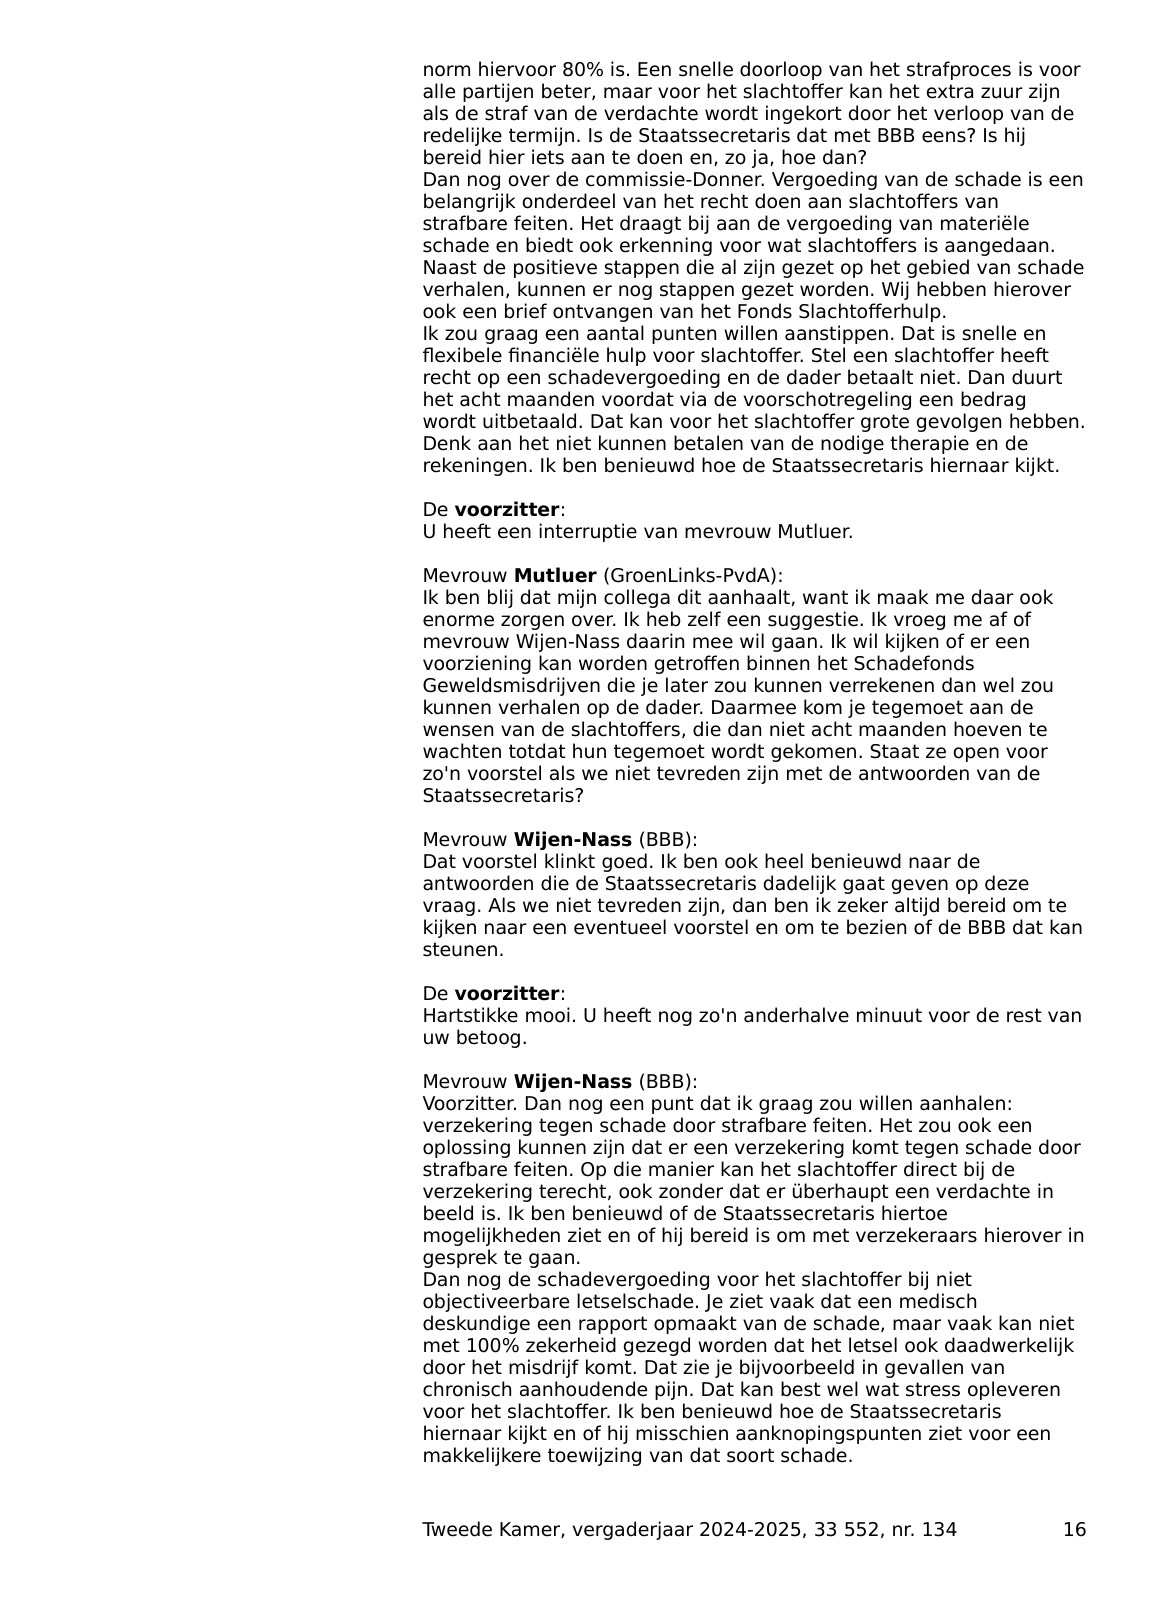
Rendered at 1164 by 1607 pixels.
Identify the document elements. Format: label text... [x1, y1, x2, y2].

text norm hiervoor 80% is. Een snelle doorloop van het strafproces is voor alle partijen beter, maar voor het slachtoffer kan het extra zuur zijn als de straf van de verdachte wordt ingekort door het verloop van de redelijke termijn. Is de Staatssecretaris dat met BBB eens? Is hij bereid hier iets aan te doen en, zo ja, hoe dan? [422, 59, 1087, 169]
text Ik ben blij dat mijn collega dit aanhaalt, want ik maak me daar ook enorme zorgen over. Ik heb zelf een suggestie. Ik vroeg me af of mevrouw Wijen-Nass daarin mee wil gaan. Ik wil kijken of er een voorziening kan worden getroffen binnen het Schadefonds Geweldsmisdrijven die je later zou kunnen verrekenen dan wel zou kunnen verhalen op de dader. Daarmee kom je tegemoet aan de wensen van de slachtoffers, die dan niet acht maanden hoeven te wachten totdat hun tegemoet wordt gekomen. Staat ze open voor zo'n voorstel als we niet tevreden zijn met de antwoorden van de Staatssecretaris? [422, 587, 1087, 807]
text Mevrouw Wijen-Nass (BBB): [422, 829, 1087, 851]
text Hartstikke mooi. U heeft nog zo'n anderhalve minuut voor de rest van uw betoog. [422, 1005, 1087, 1049]
text De voorzitter: [422, 983, 1087, 1005]
text Mevrouw Wijen-Nass (BBB): [422, 1071, 1087, 1093]
text Dat voorstel klinkt goed. Ik ben ook heel benieuwd naar de antwoorden die de Staatssecretaris dadelijk gaat geven op deze vraag. Als we niet tevreden zijn, dan ben ik zeker altijd bereid om te kijken naar een eventueel voorstel en om te bezien of de BBB dat kan steunen. [422, 851, 1087, 961]
text De voorzitter: [422, 499, 1087, 521]
text Dan nog over de commissie-Donner. Vergoeding van de schade is een belangrijk onderdeel van het recht doen aan slachtoffers van strafbare feiten. Het draagt bij aan de vergoeding van materiële schade en biedt ook erkenning voor wat slachtoffers is aangedaan. Naast de positieve stappen die al zijn gezet op het gebied van schade verhalen, kunnen er nog stappen gezet worden. Wij hebben hierover ook een brief ontvangen van het Fonds Slachtofferhulp. [422, 169, 1087, 323]
text Mevrouw Mutluer (GroenLinks-PvdA): [422, 565, 1087, 587]
text Ik zou graag een aantal punten willen aanstippen. Dat is snelle en flexibele financiële hulp voor slachtoffer. Stel een slachtoffer heeft recht op een schadevergoeding en de dader betaalt niet. Dan duurt het acht maanden voordat via de voorschotregeling een bedrag wordt uitbetaald. Dat kan voor het slachtoffer grote gevolgen hebben. Denk aan het niet kunnen betalen van de nodige therapie en de rekeningen. Ik ben benieuwd hoe de Staatssecretaris hiernaar kijkt. [422, 323, 1087, 477]
text U heeft een interruptie van mevrouw Mutluer. [422, 521, 1087, 543]
text Dan nog de schadevergoeding voor het slachtoffer bij niet objectiveerbare letselschade. Je ziet vaak dat een medisch deskundige een rapport opmaakt van de schade, maar vaak kan niet met 100% zekerheid gezegd worden dat het letsel ook daadwerkelijk door het misdrijf komt. Dat zie je bijvoorbeeld in gevallen van chronisch aanhoudende pijn. Dat kan best wel wat stress opleveren voor het slachtoffer. Ik ben benieuwd hoe de Staatssecretaris hiernaar kijkt en of hij misschien aanknopingspunten ziet voor een makkelijkere toewijzing van dat soort schade. [422, 1269, 1087, 1467]
text Voorzitter. Dan nog een punt dat ik graag zou willen aanhalen: verzekering tegen schade door strafbare feiten. Het zou ook een oplossing kunnen zijn dat er een verzekering komt tegen schade door strafbare feiten. Op die manier kan het slachtoffer direct bij de verzekering terecht, ook zonder dat er überhaupt een verdachte in beeld is. Ik ben benieuwd of de Staatssecretaris hiertoe mogelijkheden ziet en of hij bereid is om met verzekeraars hierover in gesprek te gaan. [422, 1093, 1087, 1269]
